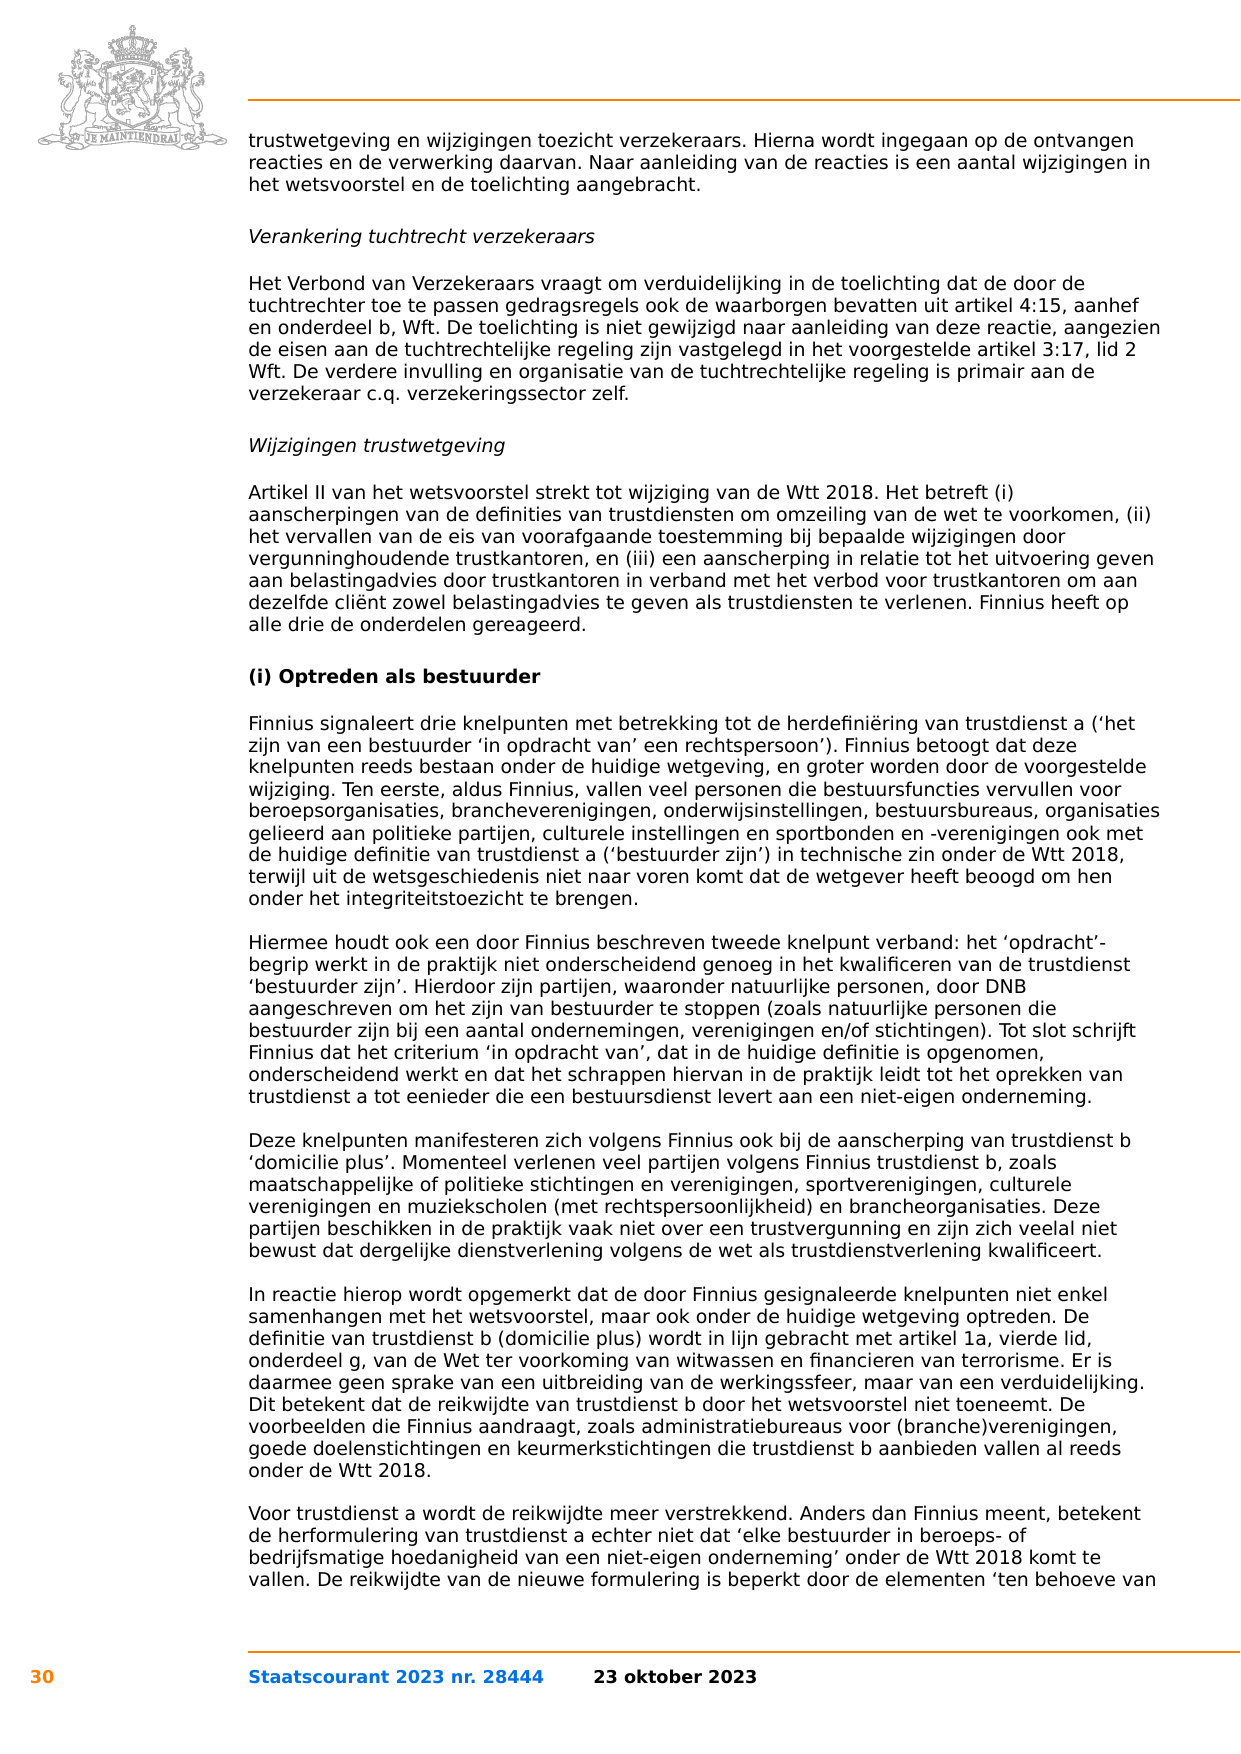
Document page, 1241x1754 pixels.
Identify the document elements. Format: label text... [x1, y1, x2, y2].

text Deze knelpunten manifesteren zich volgens Finnius ook bij de aanscherping van trustdienst b ‘domicilie plus’. Momenteel verlenen veel partijen volgens Finnius trustdienst b, zoals maatschappelijke of politieke stichtingen en verenigingen, sportverenigingen, culturele verenigingen en muziekscholen (met rechtspersoonlijkheid) en brancheorganisaties. Deze partijen beschikken in de praktijk vaak niet over een trustvergunning en zijn zich veelal niet bewust dat dergelijke dienstverlening volgens de wet als trustdienstverlening kwalificeert. [248, 1130, 1163, 1262]
text Finnius signaleert drie knelpunten met betrekking tot de herdefiniëring van trustdienst a (‘het zijn van een bestuurder ‘in opdracht van’ een rechtspersoon’). Finnius betoogt dat deze knelpunten reeds bestaan onder de huidige wetgeving, en groter worden door de voorgestelde wijziging. Ten eerste, aldus Finnius, vallen veel personen die bestuursfuncties vervullen voor beroepsorganisaties, brancheverenigingen, onderwijsinstellingen, bestuursbureaus, organisaties gelieerd aan politieke partijen, culturele instellingen en sportbonden en -verenigingen ook met de huidige definitie van trustdienst a (‘bestuurder zijn’) in technische zin onder de Wtt 2018, terwijl uit de wetsgeschiedenis niet naar voren komt dat de wetgever heeft beoogd om hen onder het integriteitstoezicht te brengen. [248, 712, 1163, 910]
text In reactie hierop wordt opgemerkt dat de door Finnius gesignaleerde knelpunten niet enkel samenhangen met het wetsvoorstel, maar ook onder de huidige wetgeving optreden. De definitie van trustdienst b (domicilie plus) wordt in lijn gebracht met artikel 1a, vierde lid, onderdeel g, van de Wet ter voorkoming van witwassen en financieren van terrorisme. Er is daarmee geen sprake van een uitbreiding van de werkingssfeer, maar van een verduidelijking. Dit betekent dat de reikwijdte van trustdienst b door het wetsvoorstel niet toeneemt. De voorbeelden die Finnius aandraagt, zoals administratiebureaus voor (branche)verenigingen, goede doelenstichtingen en keurmerkstichtingen die trustdienst b aanbieden vallen al reeds onder de Wtt 2018. [248, 1284, 1163, 1481]
text Het Verbond van Verzekeraars vraagt om verduidelijking in de toelichting dat de door de tuchtrechter toe te passen gedragsregels ook de waarborgen bevatten uit artikel 4:15, aanhef en onderdeel b, Wft. De toelichting is niet gewijzigd naar aanleiding van deze reactie, aangezien de eisen aan de tuchtrechtelijke regeling zijn vastgelegd in het voorgestelde artikel 3:17, lid 2 Wft. De verdere invulling en organisatie van de tuchtrechtelijke regeling is primair aan de verzekeraar c.q. verzekeringssector zelf. [248, 273, 1163, 405]
text trustwetgeving en wijzigingen toezicht verzekeraars. Hierna wordt ingegaan op de ontvangen reacties en de verwerking daarvan. Naar aanleiding van de reacties is een aantal wijzigingen in het wetsvoorstel en de toelichting aangebracht. [248, 130, 1163, 196]
text Artikel II van het wetsvoorstel strekt tot wijziging van de Wtt 2018. Het betreft (i) aanscherpingen van de definities van trustdiensten om omzeiling van de wet te voorkomen, (ii) het vervallen van de eis van voorafgaande toestemming bij bepaalde wijzigingen door vergunninghoudende trustkantoren, en (iii) een aanscherping in relatie tot het uitvoering geven aan belastingadvies door trustkantoren in verband met het verbod voor trustkantoren om aan dezelfde cliënt zowel belastingadvies te geven als trustdiensten te verlenen. Finnius heeft op alle drie de onderdelen gereageerd. [248, 482, 1163, 636]
subtitle (i) Optreden als bestuurder [248, 666, 1163, 687]
subtitle Wijzigingen trustwetgeving [248, 435, 1163, 457]
subtitle Verankering tuchtrecht verzekeraars [248, 226, 1163, 248]
text Hiermee houdt ook een door Finnius beschreven tweede knelpunt verband: het ‘opdracht’-begrip werkt in de praktijk niet onderscheidend genoeg in het kwalificeren van de trustdienst ‘bestuurder zijn’. Hierdoor zijn partijen, waaronder natuurlijke personen, door DNB aangeschreven om het zijn van bestuurder te stoppen (zoals natuurlijke personen die bestuurder zijn bij een aantal ondernemingen, verenigingen en/of stichtingen). Tot slot schrijft Finnius dat het criterium ‘in opdracht van’, dat in de huidige definitie is opgenomen, onderscheidend werkt en dat het schrappen hiervan in de praktijk leidt tot het oprekken van trustdienst a tot eenieder die een bestuursdienst levert aan een niet-eigen onderneming. [248, 932, 1163, 1108]
picture [38, 25, 227, 150]
text Voor trustdienst a wordt de reikwijdte meer verstrekkend. Anders dan Finnius meent, betekent de herformulering van trustdienst a echter niet dat ‘elke bestuurder in beroeps- of bedrijfsmatige hoedanigheid van een niet-eigen onderneming’ onder de Wtt 2018 komt te vallen. De reikwijdte van de nieuwe formulering is beperkt door de elementen ‘ten behoeve van [248, 1503, 1163, 1591]
